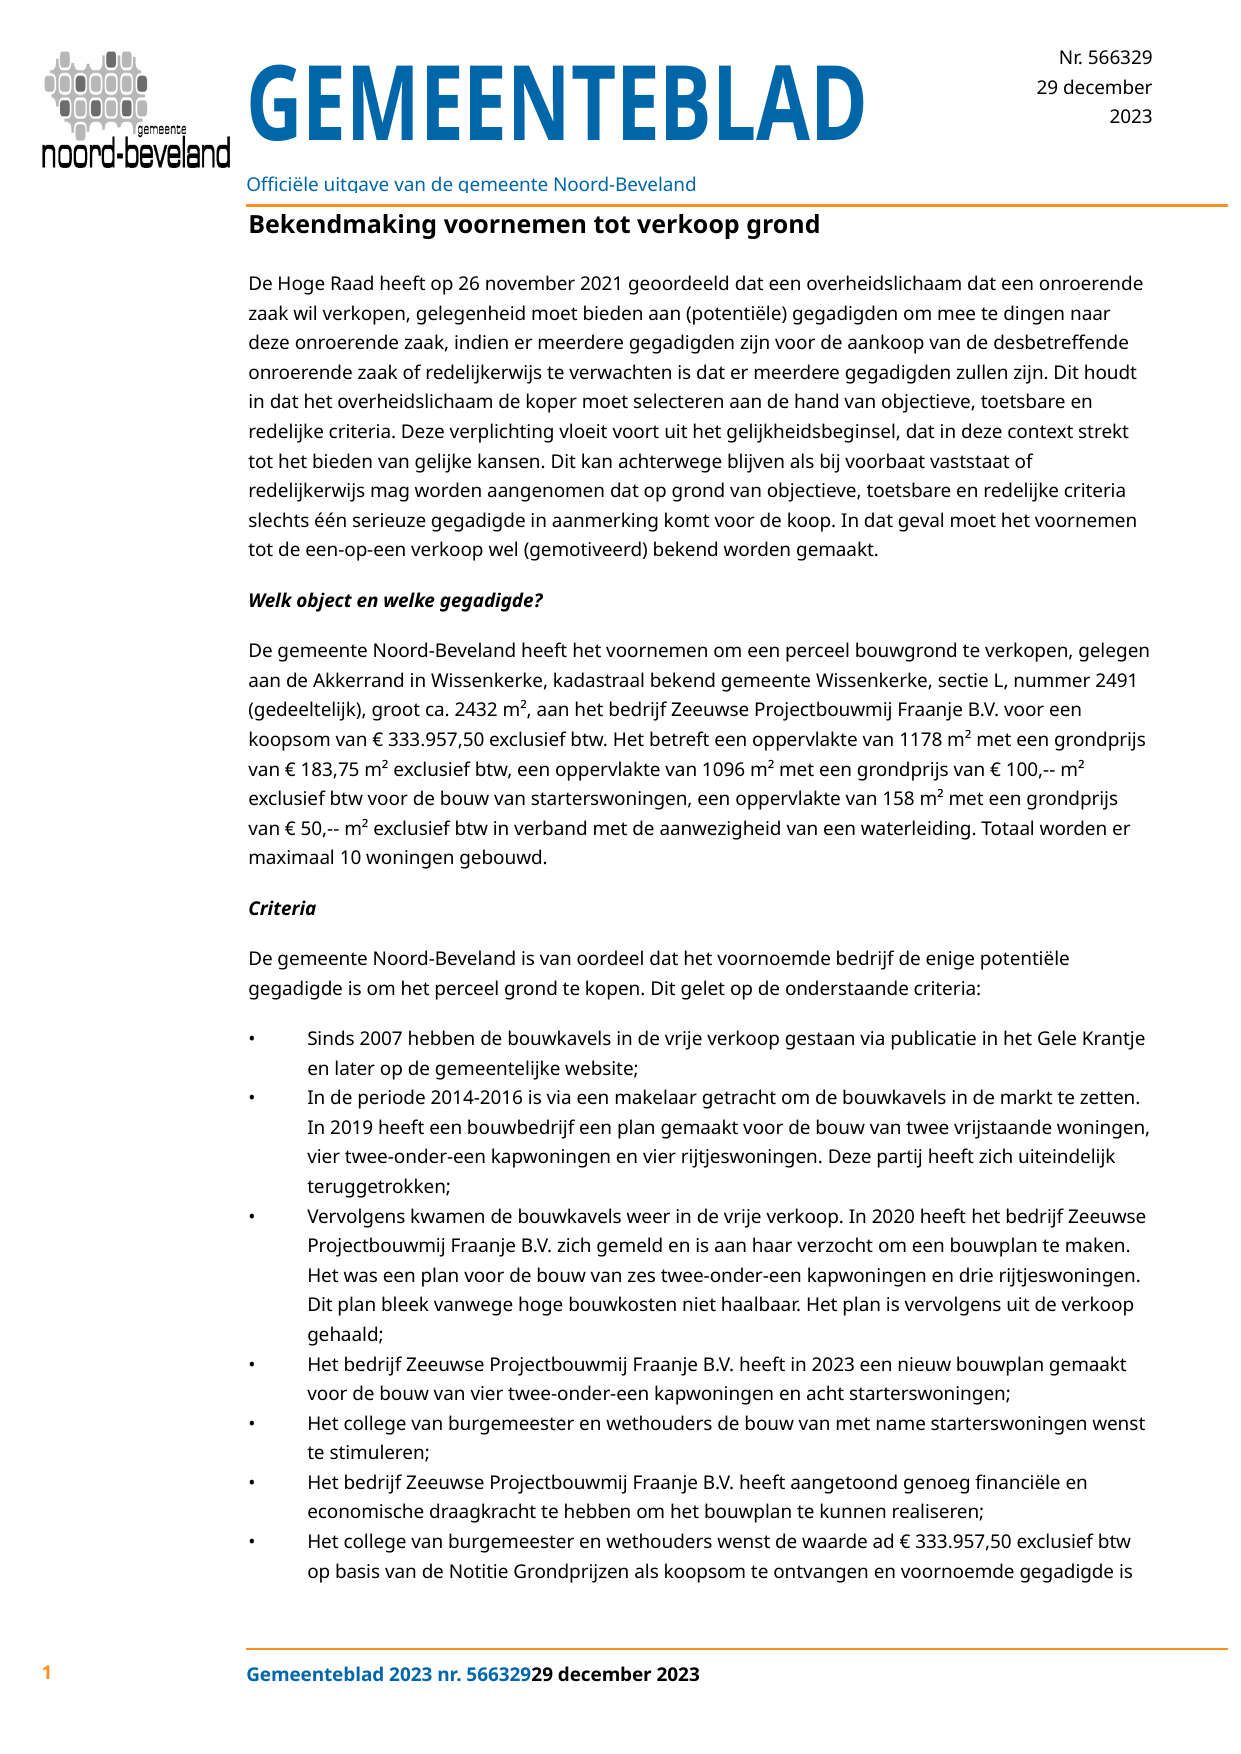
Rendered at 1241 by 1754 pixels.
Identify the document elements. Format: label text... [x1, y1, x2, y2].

list Het college van burgemeester en wethouders wenst de waarde ad € 333.957,50 exclusief btw op basis van de Notitie Grondprijzen als koopsom te ontvangen en voornoemde gegadigde is [248, 1528, 1152, 1583]
list Het bedrijf Zeeuwse Projectbouwmij Fraanje B.V. heeft aangetoond genoeg financiële en economische draagkracht te hebben om het bouwplan te kunnen realiseren; [248, 1469, 1152, 1524]
list Sinds 2007 hebben de bouwkavels in de vrije verkoop gestaan via publicatie in het Gele Krantje en later op de gemeentelijke website; [248, 1025, 1152, 1081]
text Bekendmaking voornemen tot verkoop grond [248, 207, 1152, 241]
text De gemeente Noord-Beveland is van oordeel dat het voornoemde bedrijf de enige potentiële gegadigde is om het perceel grond te kopen. Dit gelet op de onderstaande criteria: [248, 945, 1152, 1001]
list Het bedrijf Zeeuwse Projectbouwmij Fraanje B.V. heeft in 2023 een nieuw bouwplan gemaakt voor de bouw van vier twee-onder-een kapwoningen en acht starterswoningen; [248, 1351, 1152, 1406]
list Het college van burgemeester en wethouders de bouw van met name starterswoningen wenst te stimuleren; [248, 1410, 1152, 1465]
text De Hoge Raad heeft op 26 november 2021 geoordeeld dat een overheidslichaam dat een onroerende zaak wil verkopen, gelegenheid moet bieden aan (potentiële) gegadigden om mee te dingen naar deze onroerende zaak, indien er meerdere gegadigden zijn voor de aankoop van de desbetreffende onroerende zaak of redelijkerwijs te verwachten is dat er meerdere gegadigden zullen zijn. Dit houdt in dat het overheidslichaam de koper moet selecteren aan de hand van objectieve, toetsbare en redelijke criteria. Deze verplichting vloeit voort uit het gelijkheidsbeginsel, dat in deze context strekt tot het bieden van gelijke kansen. Dit kan achterwege blijven als bij voorbaat vaststaat of redelijkerwijs mag worden aangenomen dat op grond van objectieve, toetsbare en redelijke criteria slechts één serieuze gegadigde in aanmerking komt voor de koop. In dat geval moet het voornemen tot de een-op-een verkoop wel (gemotiveerd) bekend worden gemaakt. [248, 270, 1152, 562]
text Criteria [248, 895, 1152, 921]
text Welk object en welke gegadigde? [248, 587, 1152, 613]
picture [41, 47, 231, 172]
list Vervolgens kwamen de bouwkavels weer in de vrije verkoop. In 2020 heeft het bedrijf Zeeuwse Projectbouwmij Fraanje B.V. zich gemeld en is aan haar verzocht om een bouwplan te maken. Het was een plan voor de bouw van zes twee-onder-een kapwoningen en drie rijtjeswoningen. Dit plan bleek vanwege hoge bouwkosten niet haalbaar. Het plan is vervolgens uit de verkoop gehaald; [248, 1203, 1152, 1347]
text De gemeente Noord-Beveland heeft het voornemen om een perceel bouwgrond te verkopen, gelegen aan de Akkerrand in Wissenkerke, kadastraal bekend gemeente Wissenkerke, sectie L, nummer 2491 (gedeeltelijk), groot ca. 2432 m², aan het bedrijf Zeeuwse Projectbouwmij Fraanje B.V. voor een koopsom van € 333.957,50 exclusief btw. Het betreft een oppervlakte van 1178 m² met een grondprijs van € 183,75 m² exclusief btw, een oppervlakte van 1096 m² met een grondprijs van € 100,-- m² exclusief btw voor de bouw van starterswoningen, een oppervlakte van 158 m² met een grondprijs van € 50,-- m² exclusief btw in verband met de aanwezigheid van een waterleiding. Totaal worden er maximaal 10 woningen gebouwd. [248, 637, 1152, 870]
list In de periode 2014-2016 is via een makelaar getracht om de bouwkavels in de markt te zetten. In 2019 heeft een bouwbedrijf een plan gemaakt voor de bouw van twee vrijstaande woningen, vier twee-onder-een kapwoningen en vier rijtjeswoningen. Deze partij heeft zich uiteindelijk teruggetrokken; [248, 1084, 1152, 1199]
